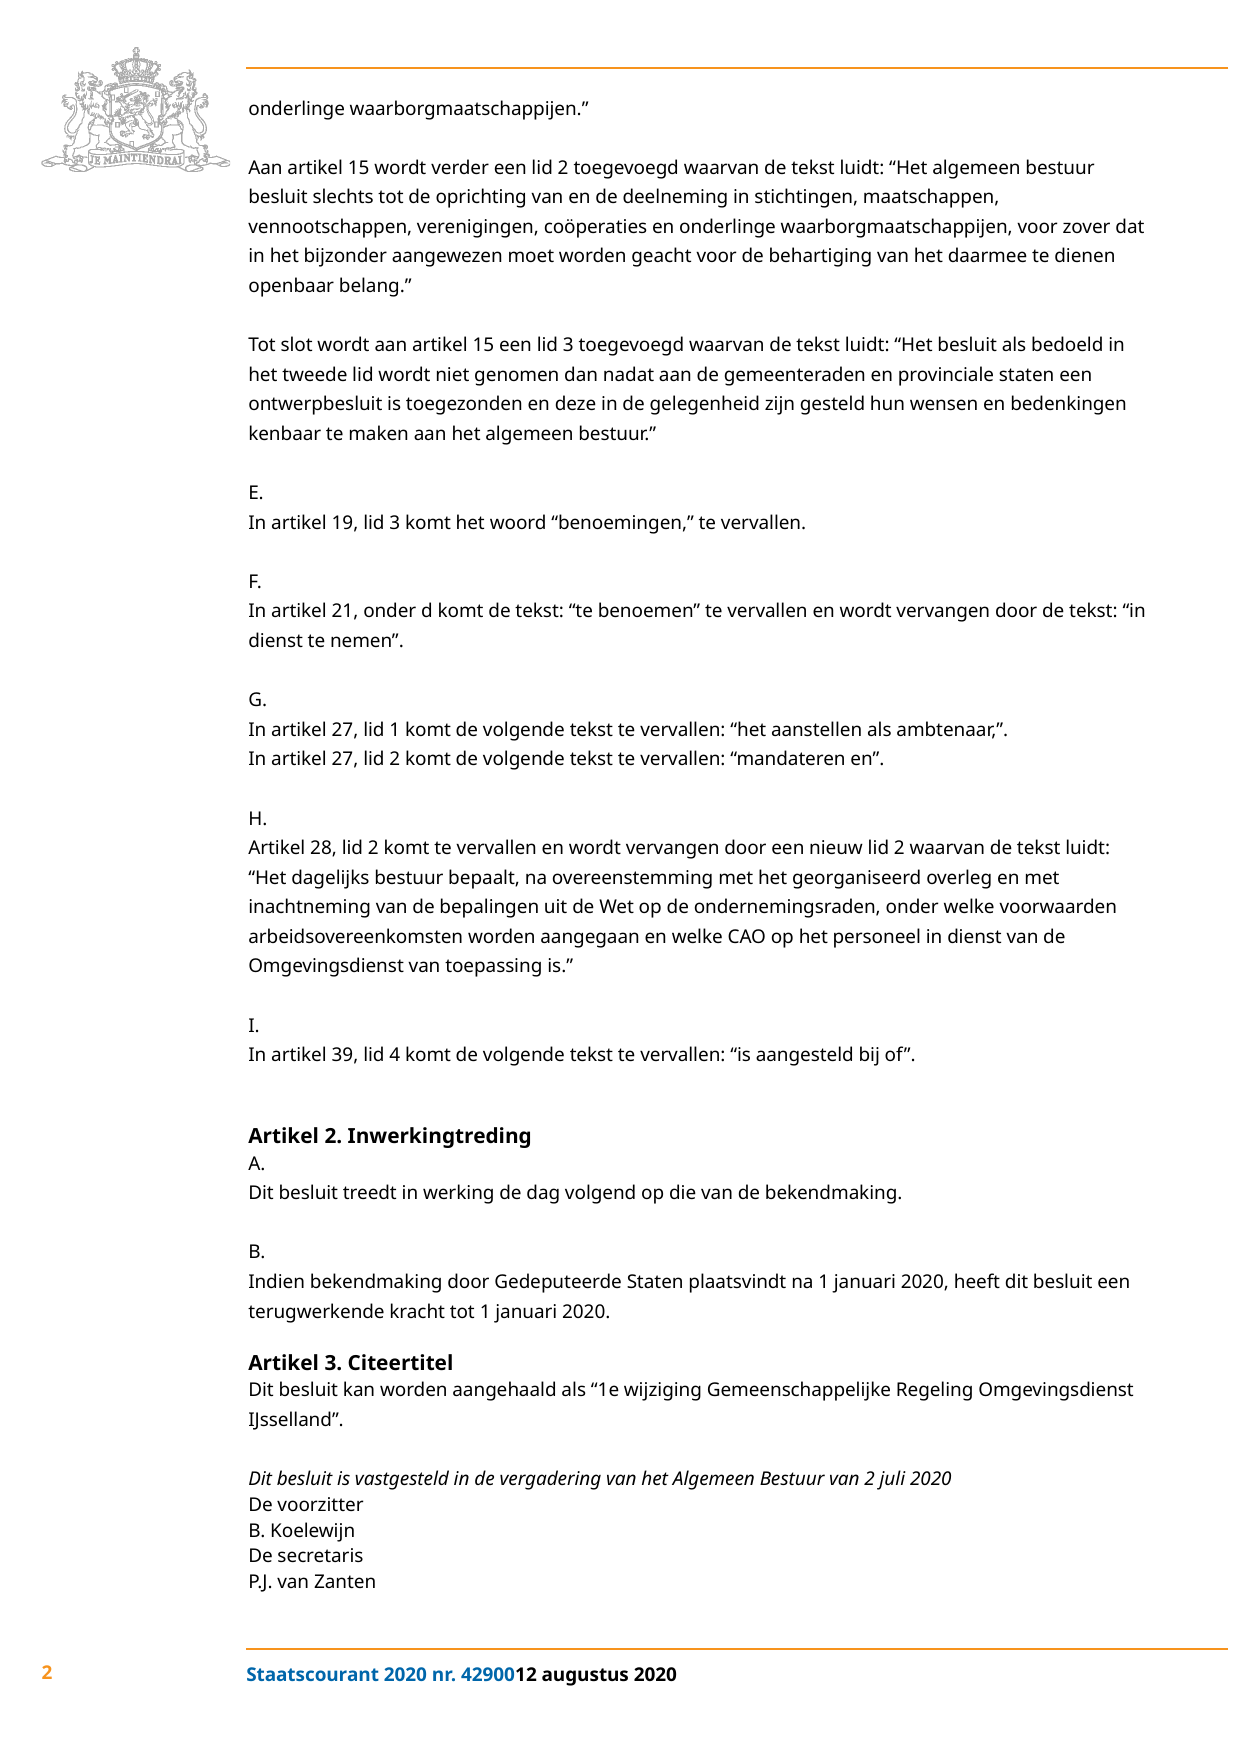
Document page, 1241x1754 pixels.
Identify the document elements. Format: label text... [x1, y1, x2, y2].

text In artikel 27, lid 2 komt de volgende tekst te vervallen: “mandateren en”. [248, 746, 1152, 771]
text H. [248, 805, 1152, 831]
text A. [248, 1150, 1152, 1176]
text De secretaris [248, 1543, 1152, 1568]
text Artikel 3. Citeertitel [248, 1348, 1152, 1377]
picture [41, 47, 231, 172]
text B. [248, 1239, 1152, 1264]
text B. Koelewijn [248, 1517, 1152, 1543]
text In artikel 39, lid 4 komt de volgende tekst te vervallen: “is aangesteld bij of”. [248, 1041, 1152, 1067]
text Aan artikel 15 wordt verder een lid 2 toegevoegd waarvan de tekst luidt: “Het algemeen bestuur besluit slechts tot de oprichting van en de deelneming in stichtingen, maatschappen, vennootschappen, verenigingen, coöperaties en onderlinge waarborgmaatschappijen, voor zover dat in het bijzonder aangewezen moet worden geacht voor de behartiging van het daarmee te dienen openbaar belang.” [248, 154, 1152, 298]
text De voorzitter [248, 1491, 1152, 1517]
text Artikel 2. Inwerkingtreding [248, 1121, 1152, 1150]
text G. [248, 686, 1152, 712]
text Indien bekendmaking door Gedeputeerde Staten plaatsvindt na 1 januari 2020, heeft dit besluit een terugwerkende kracht tot 1 januari 2020. [248, 1268, 1152, 1323]
text F. [248, 568, 1152, 594]
text onderlinge waarborgmaatschappijen.” [248, 95, 1152, 121]
text Dit besluit treedt in werking de dag volgend op die van de bekendmaking. [248, 1179, 1152, 1205]
text I. [248, 1012, 1152, 1038]
text In artikel 21, onder d komt de tekst: “te benoemen” te vervallen en wordt vervangen door de tekst: “in dienst te nemen”. [248, 598, 1152, 653]
text Dit besluit kan worden aangehaald als “1e wijziging Gemeenschappelijke Regeling Omgevingsdienst IJsselland”. [248, 1377, 1152, 1432]
text E. [248, 479, 1152, 505]
text P.J. van Zanten [248, 1568, 1152, 1594]
text In artikel 19, lid 3 komt het woord “benoemingen,” te vervallen. [248, 509, 1152, 535]
text In artikel 27, lid 1 komt de volgende tekst te vervallen: “het aanstellen als ambtenaar,”. [248, 716, 1152, 742]
text Artikel 28, lid 2 komt te vervallen en wordt vervangen door een nieuw lid 2 waarvan de tekst luidt: “Het dagelijks bestuur bepaalt, na overeenstemming met het georganiseerd overleg en met inachtneming van de bepalingen uit de Wet op de ondernemingsraden, onder welke voorwaarden arbeidsovereenkomsten worden aangegaan en welke CAO op het personeel in dienst van de Omgevingsdienst van toepassing is.” [248, 834, 1152, 978]
text Dit besluit is vastgesteld in de vergadering van het Algemeen Bestuur van 2 juli 2020 [248, 1465, 1152, 1491]
text Tot slot wordt aan artikel 15 een lid 3 toegevoegd waarvan de tekst luidt: “Het besluit als bedoeld in het tweede lid wordt niet genomen dan nadat aan de gemeenteraden en provinciale staten een ontwerpbesluit is toegezonden en deze in de gelegenheid zijn gesteld hun wensen en bedenkingen kenbaar te maken aan het algemeen bestuur.” [248, 331, 1152, 446]
